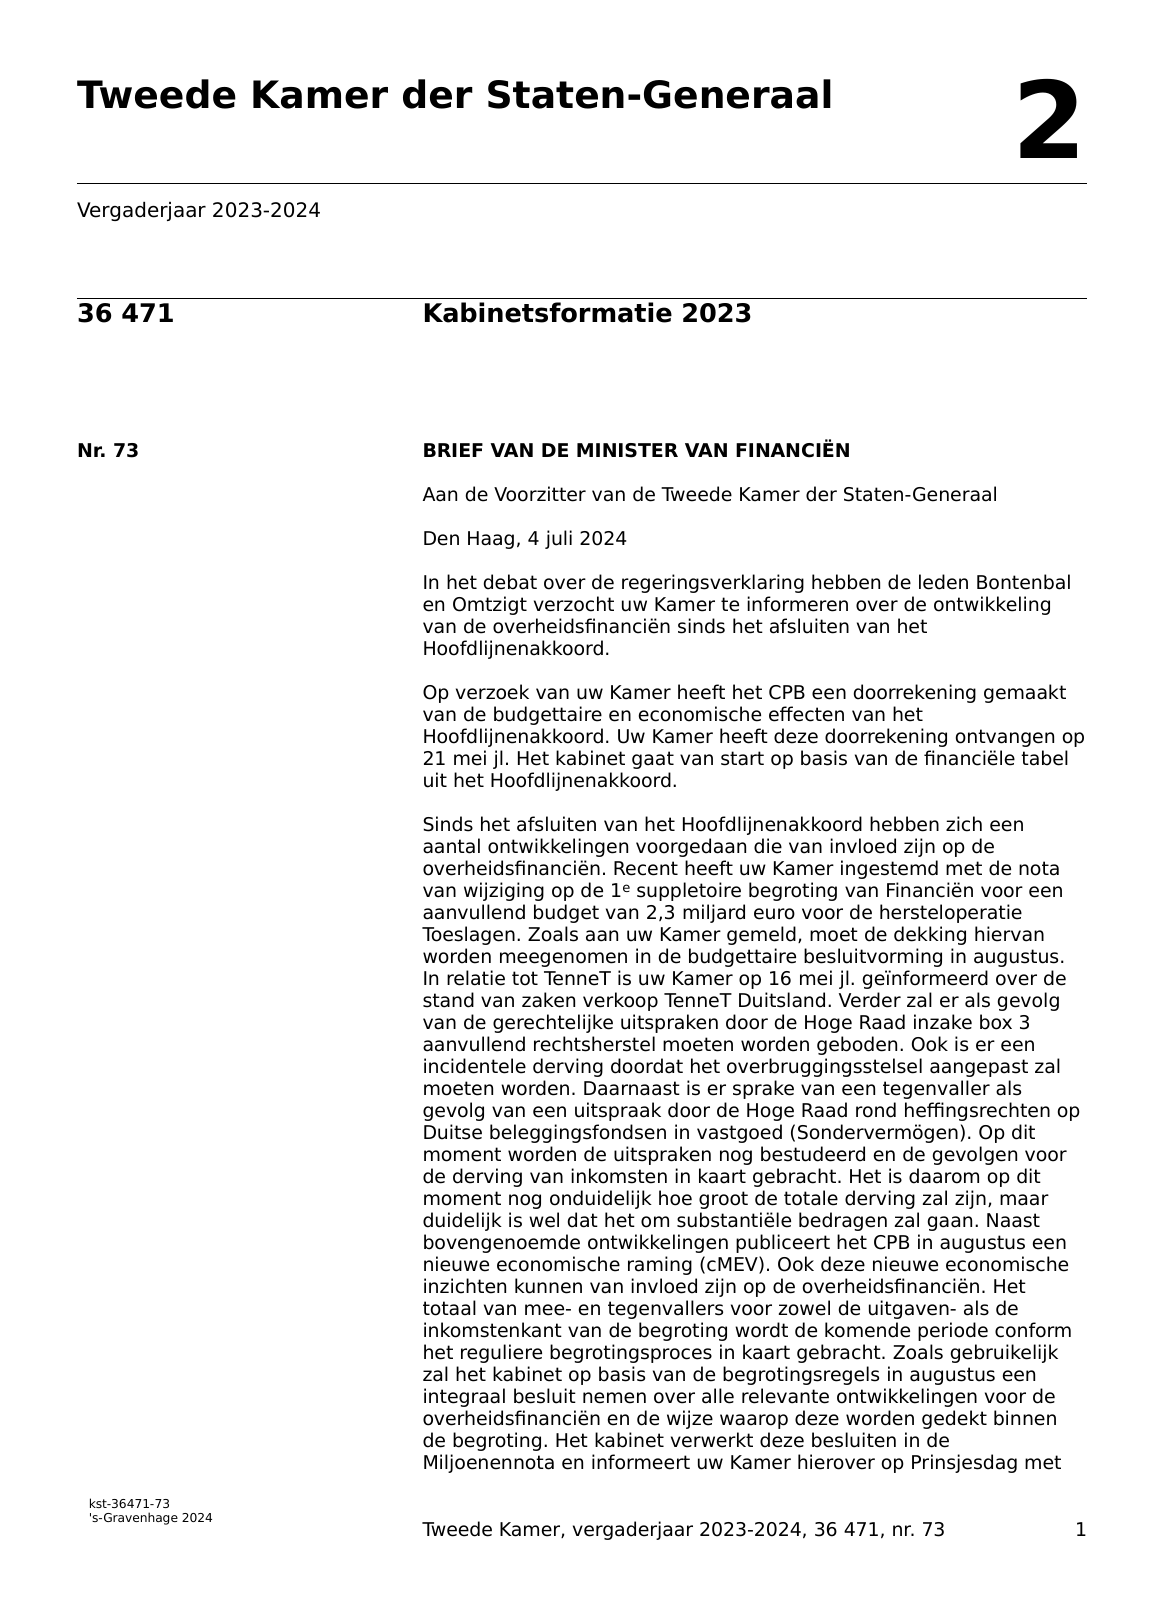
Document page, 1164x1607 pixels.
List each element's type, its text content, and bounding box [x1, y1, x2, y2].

text 's-Gravenhage 2024 [88, 1511, 323, 1525]
subtitle Nr. 73 BRIEF VAN DE MINISTER VAN FINANCIËN [77, 440, 1087, 462]
table_header Tweede Kamer der Staten-Generaal [77, 59, 886, 183]
table_header 2 [886, 59, 1087, 183]
text In het debat over de regeringsverklaring hebben de leden Bontenbal en Omtzigt verzocht uw Kamer te informeren over de ontwikkeling van de overheidsfinanciën sinds het afsluiten van het Hoofdlijnenakkoord. [422, 572, 1087, 660]
table_cell Vergaderjaar 2023-2024 [77, 184, 1087, 298]
text kst-36471-73 [88, 1497, 323, 1511]
text Aan de Voorzitter van de Tweede Kamer der Staten-Generaal [422, 484, 1087, 506]
text Sinds het afsluiten van het Hoofdlijnenakkoord hebben zich een aantal ontwikkelingen voorgedaan die van invloed zijn op de overheidsfinanciën. Recent heeft uw Kamer ingestemd met de nota van wijziging op de 1e suppletoire begroting van Financiën voor een aanvullend budget van 2,3 miljard euro voor de hersteloperatie Toeslagen. Zoals aan uw Kamer gemeld, moet de dekking hiervan worden meegenomen in de budgettaire besluitvorming in augustus. In relatie tot TenneT is uw Kamer op 16 mei jl. geïnformeerd over de stand van zaken verkoop TenneT Duitsland. Verder zal er als gevolg van de gerechtelijke uitspraken door de Hoge Raad inzake box 3 aanvullend rechtsherstel moeten worden geboden. Ook is er een incidentele derving doordat het overbruggingsstelsel aangepast zal moeten worden. Daarnaast is er sprake van een tegenvaller als gevolg van een uitspraak door de Hoge Raad rond heffingsrechten op Duitse beleggingsfondsen in vastgoed (Sondervermögen). Op dit moment worden de uitspraken nog bestudeerd en de gevolgen voor de derving van inkomsten in kaart gebracht. Het is daarom op dit moment nog onduidelijk hoe groot de totale derving zal zijn, maar duidelijk is wel dat het om substantiële bedragen zal gaan. Naast bovengenoemde ontwikkelingen publiceert het CPB in augustus een nieuwe economische raming (cMEV). Ook deze nieuwe economische inzichten kunnen van invloed zijn op de overheidsfinanciën. Het totaal van mee- en tegenvallers voor zowel de uitgaven- als de inkomstenkant van de begroting wordt de komende periode conform het reguliere begrotingsproces in kaart gebracht. Zoals gebruikelijk zal het kabinet op basis van de begrotingsregels in augustus een integraal besluit nemen over alle relevante ontwikkelingen voor de overheidsfinanciën en de wijze waarop deze worden gedekt binnen de begroting. Het kabinet verwerkt deze besluiten in de Miljoenennota en informeert uw Kamer hierover op Prinsjesdag met [422, 814, 1087, 1474]
subtitle 36 471 Kabinetsformatie 2023 [77, 299, 1087, 329]
text Op verzoek van uw Kamer heeft het CPB een doorrekening gemaakt van de budgettaire en economische effecten van het Hoofdlijnenakkoord. Uw Kamer heeft deze doorrekening ontvangen op 21 mei jl. Het kabinet gaat van start op basis van de financiële tabel uit het Hoofdlijnenakkoord. [422, 682, 1087, 792]
text Den Haag, 4 juli 2024 [422, 528, 1087, 550]
